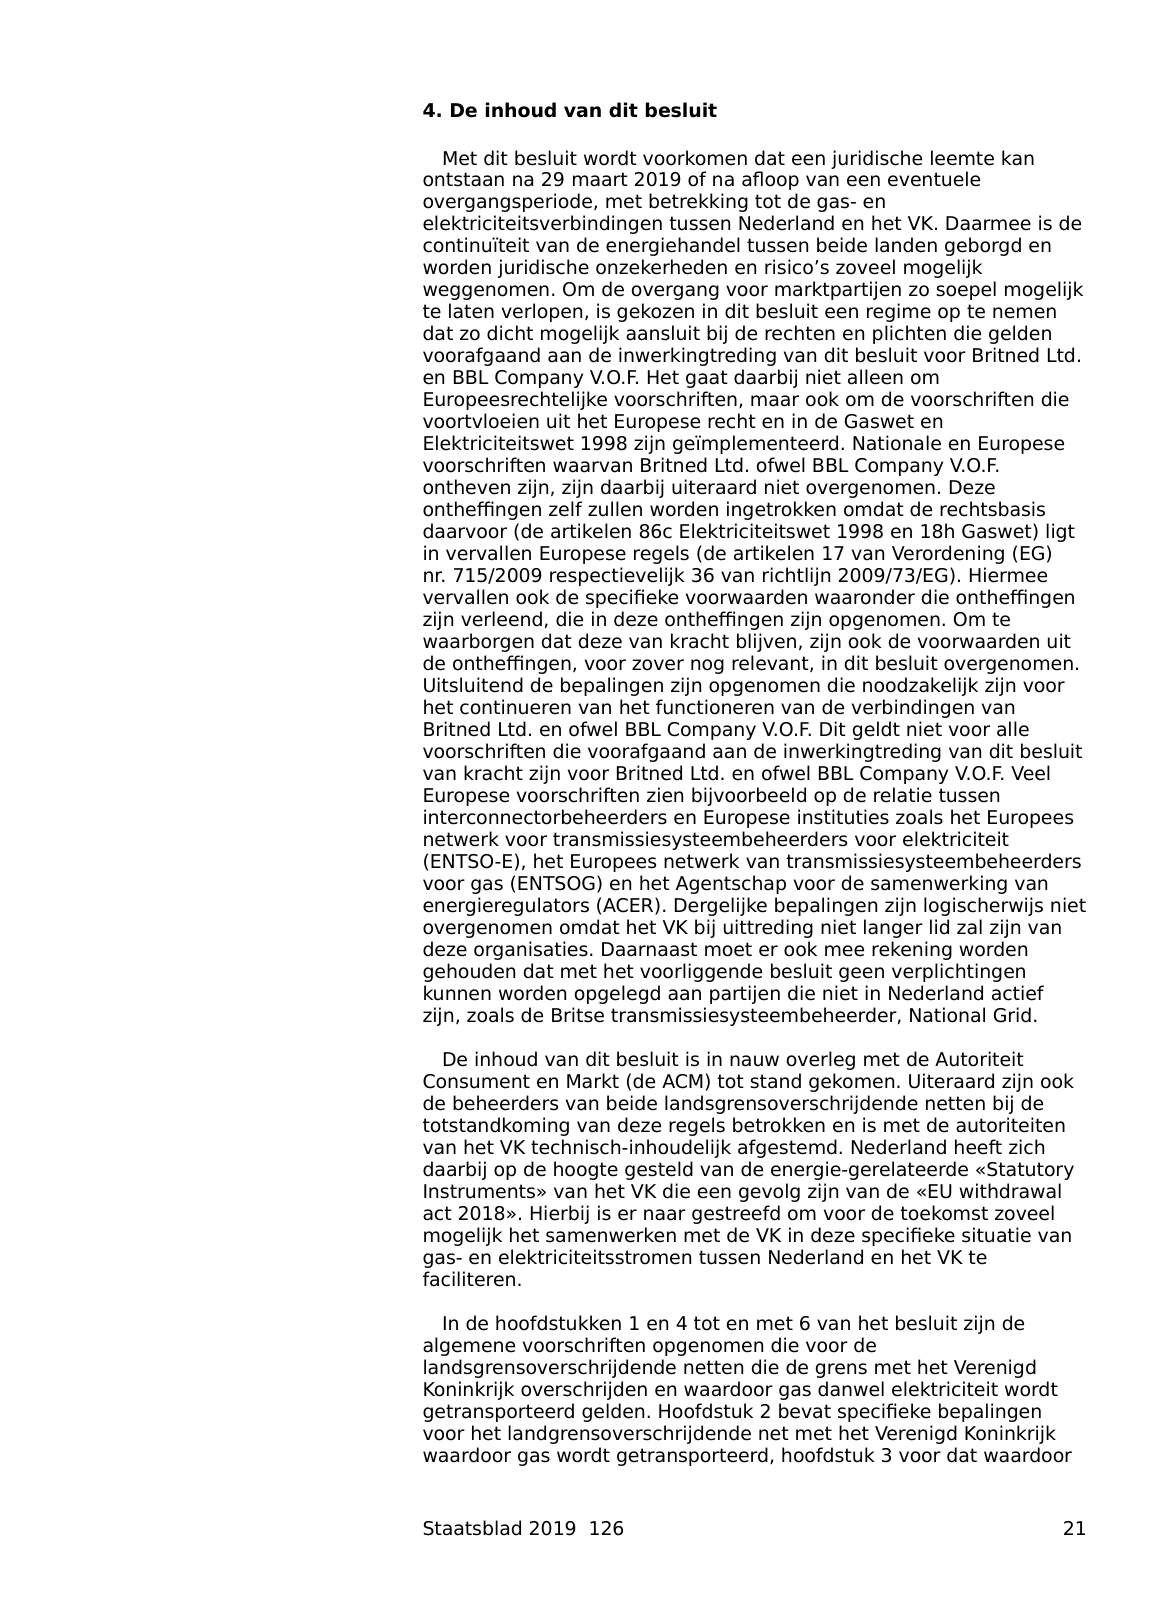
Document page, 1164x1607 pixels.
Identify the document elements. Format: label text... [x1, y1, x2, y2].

subtitle 4. De inhoud van dit besluit [422, 100, 1087, 122]
text Met dit besluit wordt voorkomen dat een juridische leemte kan ontstaan na 29 maart 2019 of na afloop van een eventuele overgangsperiode, met betrekking tot de gas- en elektriciteitsverbindingen tussen Nederland en het VK. Daarmee is de continuïteit van de energiehandel tussen beide landen geborgd en worden juridische onzekerheden en risico’s zoveel mogelijk weggenomen. Om de overgang voor marktpartijen zo soepel mogelijk te laten verlopen, is gekozen in dit besluit een regime op te nemen dat zo dicht mogelijk aansluit bij de rechten en plichten die gelden voorafgaand aan de inwerkingtreding van dit besluit voor Britned Ltd. en BBL Company V.O.F. Het gaat daarbij niet alleen om Europeesrechtelijke voorschriften, maar ook om de voorschriften die voortvloeien uit het Europese recht en in de Gaswet en Elektriciteitswet 1998 zijn geïmplementeerd. Nationale en Europese voorschriften waarvan Britned Ltd. ofwel BBL Company V.O.F. ontheven zijn, zijn daarbij uiteraard niet overgenomen. Deze ontheffingen zelf zullen worden ingetrokken omdat de rechtsbasis daarvoor (de artikelen 86c Elektriciteitswet 1998 en 18h Gaswet) ligt in vervallen Europese regels (de artikelen 17 van Verordening (EG) nr. 715/2009 respectievelijk 36 van richtlijn 2009/73/EG). Hiermee vervallen ook de specifieke voorwaarden waaronder die ontheffingen zijn verleend, die in deze ontheffingen zijn opgenomen. Om te waarborgen dat deze van kracht blijven, zijn ook de voorwaarden uit de ontheffingen, voor zover nog relevant, in dit besluit overgenomen. Uitsluitend de bepalingen zijn opgenomen die noodzakelijk zijn voor het continueren van het functioneren van de verbindingen van Britned Ltd. en ofwel BBL Company V.O.F. Dit geldt niet voor alle voorschriften die voorafgaand aan de inwerkingtreding van dit besluit van kracht zijn voor Britned Ltd. en ofwel BBL Company V.O.F. Veel Europese voorschriften zien bijvoorbeeld op de relatie tussen interconnectorbeheerders en Europese instituties zoals het Europees netwerk voor transmissiesysteembeheerders voor elektriciteit (ENTSO-E), het Europees netwerk van transmissiesysteembeheerders voor gas (ENTSOG) en het Agentschap voor de samenwerking van energieregulators (ACER). Dergelijke bepalingen zijn logischerwijs niet overgenomen omdat het VK bij uittreding niet langer lid zal zijn van deze organisaties. Daarnaast moet er ook mee rekening worden gehouden dat met het voorliggende besluit geen verplichtingen kunnen worden opgelegd aan partijen die niet in Nederland actief zijn, zoals de Britse transmissiesysteembeheerder, National Grid. [422, 147, 1087, 1027]
text In de hoofdstukken 1 en 4 tot en met 6 van het besluit zijn de algemene voorschriften opgenomen die voor de landsgrensoverschrijdende netten die de grens met het Verenigd Koninkrijk overschrijden en waardoor gas danwel elektriciteit wordt getransporteerd gelden. Hoofdstuk 2 bevat specifieke bepalingen voor het landgrensoverschrijdende net met het Verenigd Koninkrijk waardoor gas wordt getransporteerd, hoofdstuk 3 voor dat waardoor [422, 1313, 1087, 1467]
text De inhoud van dit besluit is in nauw overleg met de Autoriteit Consument en Markt (de ACM) tot stand gekomen. Uiteraard zijn ook de beheerders van beide landsgrensoverschrijdende netten bij de totstandkoming van deze regels betrokken en is met de autoriteiten van het VK technisch-inhoudelijk afgestemd. Nederland heeft zich daarbij op de hoogte gesteld van de energie-gerelateerde «Statutory Instruments» van het VK die een gevolg zijn van de «EU withdrawal act 2018». Hierbij is er naar gestreefd om voor de toekomst zoveel mogelijk het samenwerken met de VK in deze specifieke situatie van gas- en elektriciteitsstromen tussen Nederland en het VK te faciliteren. [422, 1049, 1087, 1291]
